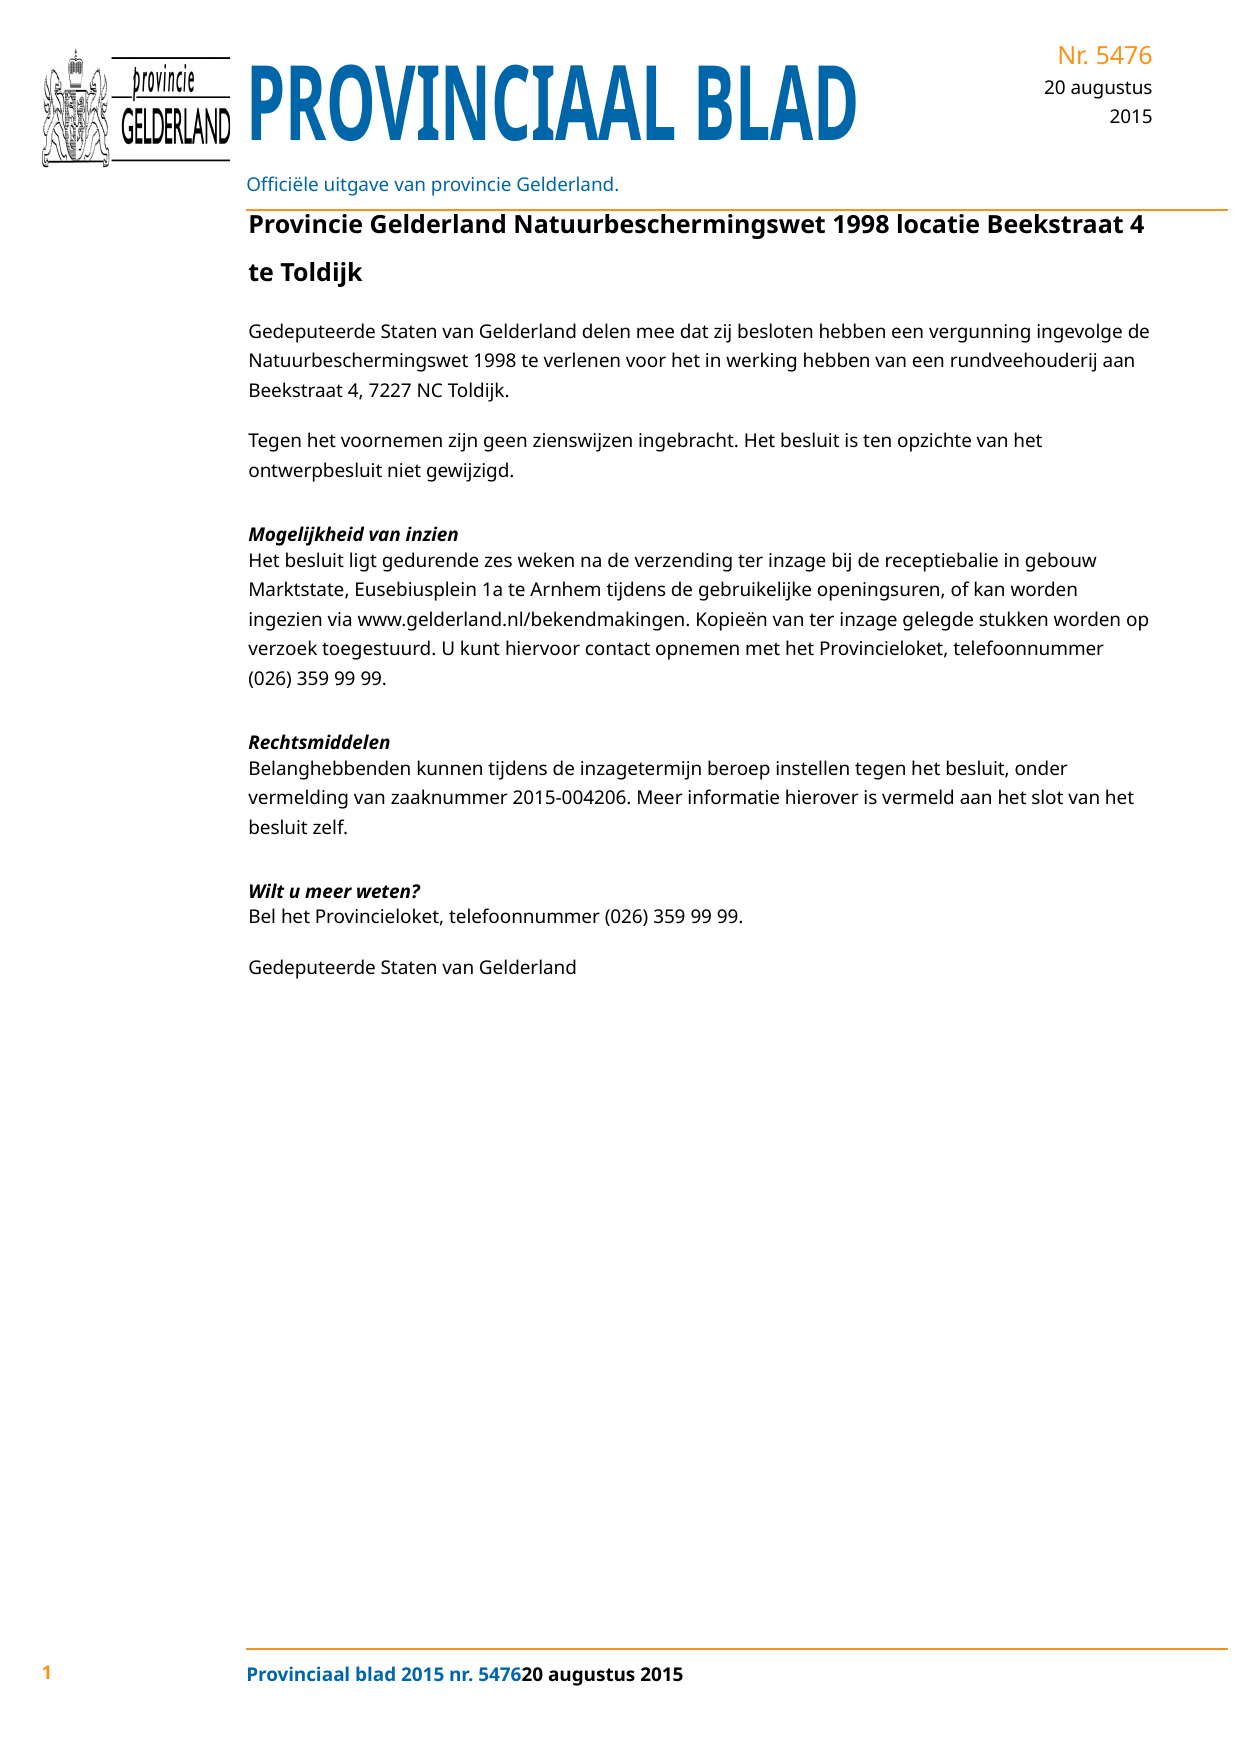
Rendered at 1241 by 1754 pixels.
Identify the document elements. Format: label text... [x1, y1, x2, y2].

text Provincie Gelderland Natuurbeschermingswet 1998 locatie Beekstraat 4 te Toldijk [248, 211, 1152, 288]
text Het besluit ligt gedurende zes weken na de verzending ter inzage bij de receptiebalie in gebouw Marktstate, Eusebiusplein 1a te Arnhem tijdens de gebruikelijke openingsuren, of kan worden ingezien via www.gelderland.nl/bekendmakingen. Kopieën van ter inzage gelegde stukken worden op verzoek toegestuurd. U kunt hiervoor contact opnemen met het Provincieloket, telefoonnummer (026) 359 99 99. [248, 547, 1152, 691]
text Mogelijkheid van inzien [248, 521, 1152, 547]
text Tegen het voornemen zijn geen zienswijzen ingebracht. Het besluit is ten opzichte van het ontwerpbesluit niet gewijzigd. [248, 427, 1152, 483]
text Wilt u meer weten? [248, 878, 1152, 904]
text Gedeputeerde Staten van Gelderland delen mee dat zij besloten hebben een vergunning ingevolge de Natuurbeschermingswet 1998 te verlenen voor het in werking hebben van een rundveehouderij aan Beekstraat 4, 7227 NC Toldijk. [248, 318, 1152, 403]
text Belanghebbenden kunnen tijdens de inzagetermijn beroep instellen tegen het besluit, onder vermelding van zaaknummer 2015-004206. Meer informatie hierover is vermeld aan het slot van het besluit zelf. [248, 755, 1152, 840]
text Rechtsmiddelen [248, 729, 1152, 755]
text Gedeputeerde Staten van Gelderland [248, 954, 1152, 980]
picture [41, 47, 231, 172]
text Bel het Provincieloket, telefoonnummer (026) 359 99 99. [248, 904, 1152, 929]
